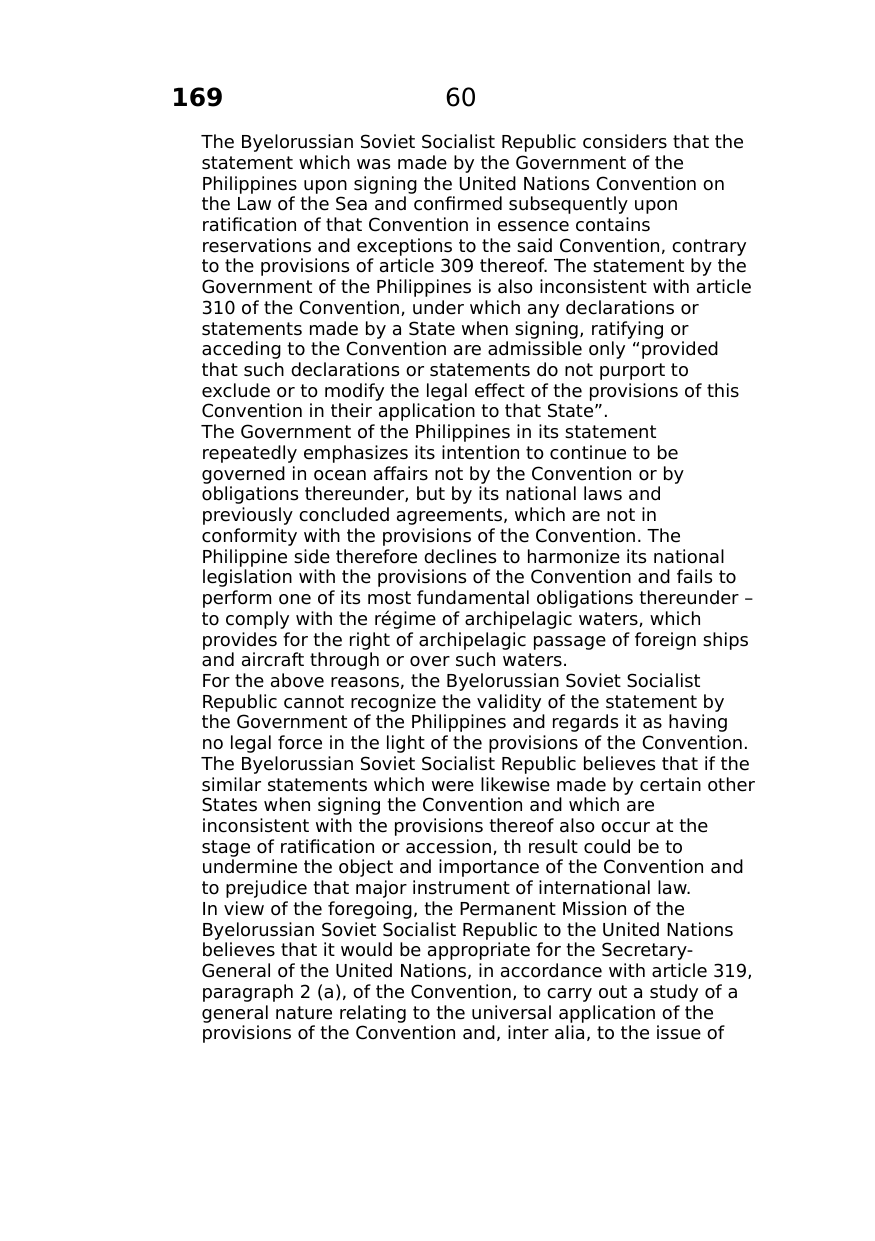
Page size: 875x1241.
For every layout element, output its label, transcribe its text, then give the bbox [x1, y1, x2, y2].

text The Byelorussian Soviet Socialist Republic considers that the statement which was made by the Government of the Philippines upon signing the United Nations Convention on the Law of the Sea and confirmed subsequently upon ratification of that Convention in essence contains reservations and exceptions to the said Convention, contrary to the provisions of article 309 thereof. The statement by the Government of the Philippines is also inconsistent with article 310 of the Convention, under which any declarations or statements made by a State when signing, ratifying or acceding to the Convention are admissible only “provided that such declarations or statements do not purport to exclude or to modify the legal effect of the provisions of this Convention in their application to that State”. [201, 132, 756, 422]
text For the above reasons, the Byelorussian Soviet Socialist Republic cannot recognize the validity of the statement by the Government of the Philippines and regards it as having no legal force in the light of the provisions of the Convention. [201, 671, 756, 754]
text In view of the foregoing, the Permanent Mission of the Byelorussian Soviet Socialist Republic to the United Nations believes that it would be appropriate for the Secretary-General of the United Nations, in accordance with article 319, paragraph 2 (a), of the Convention, to carry out a study of a general nature relating to the universal application of the provisions of the Convention and, inter alia, to the issue of [201, 899, 756, 1044]
text The Byelorussian Soviet Socialist Republic believes that if the similar statements which were likewise made by certain other States when signing the Convention and which are inconsistent with the provisions thereof also occur at the stage of ratification or accession, th result could be to undermine the object and importance of the Convention and to prejudice that major instrument of international law. [201, 754, 756, 899]
text The Government of the Philippines in its statement repeatedly emphasizes its intention to continue to be governed in ocean affairs not by the Convention or by obligations thereunder, but by its national laws and previously concluded agreements, which are not in conformity with the provisions of the Convention. The Philippine side therefore declines to harmonize its national legislation with the provisions of the Convention and fails to perform one of its most fundamental obligations thereunder – to comply with the régime of archipelagic waters, which provides for the right of archipelagic passage of foreign ships and aircraft through or over such waters. [201, 422, 756, 671]
